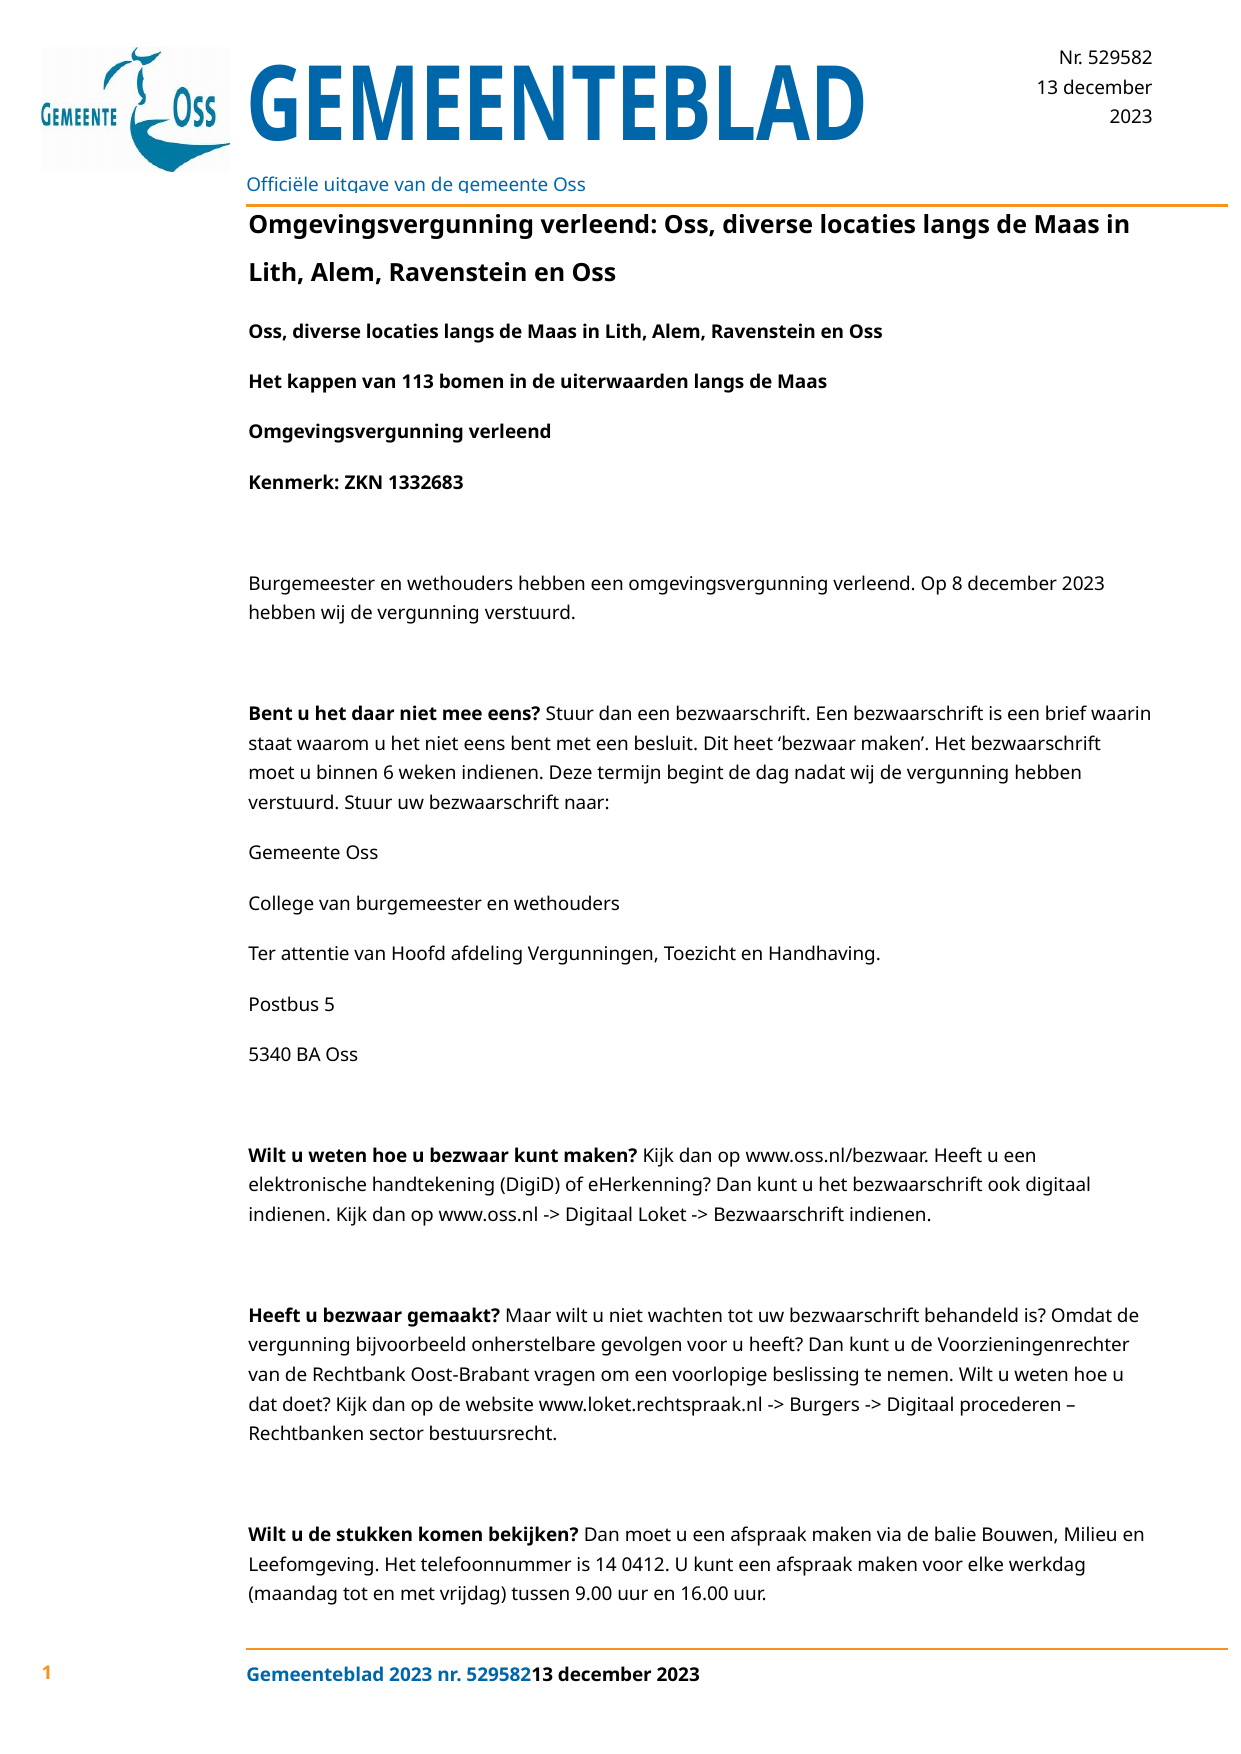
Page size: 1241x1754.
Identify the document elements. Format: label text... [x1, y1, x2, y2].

text Gemeente Oss [248, 839, 1152, 865]
text Oss, diverse locaties langs de Maas in Lith, Alem, Ravenstein en Oss [248, 318, 1152, 344]
text Ter attentie van Hoofd afdeling Vergunningen, Toezicht en Handhaving. [248, 940, 1152, 966]
text Omgevingsvergunning verleend: Oss, diverse locaties langs de Maas in Lith, Alem, Ravenstein en Oss [248, 207, 1152, 288]
text Heeft u bezwaar gemaakt? Maar wilt u niet wachten tot uw bezwaarschrift behandeld is? Omdat de vergunning bijvoorbeeld onherstelbare gevolgen voor u heeft? Dan kunt u de Voorzieningenrechter van de Rechtbank Oost-Brabant vragen om een voorlopige beslissing te nemen. Wilt u weten hoe u dat doet? Kijk dan op de website www.loket.rechtspraak.nl -> Burgers -> Digitaal procederen – Rechtbanken sector bestuursrecht. [248, 1302, 1152, 1446]
text Bent u het daar niet mee eens? Stuur dan een bezwaarschrift. Een bezwaarschrift is een brief waarin staat waarom u het niet eens bent met een besluit. Dit heet ‘bezwaar maken’. Het bezwaarschrift moet u binnen 6 weken indienen. Deze termijn begint de dag nadat wij de vergunning hebben verstuurd. Stuur uw bezwaarschrift naar: [248, 700, 1152, 815]
picture [41, 47, 231, 172]
text Wilt u weten hoe u bezwaar kunt maken? Kijk dan op www.oss.nl/bezwaar. Heeft u een elektronische handtekening (DigiD) of eHerkenning? Dan kunt u het bezwaarschrift ook digitaal indienen. Kijk dan op www.oss.nl -> Digitaal Loket -> Bezwaarschrift indienen. [248, 1142, 1152, 1227]
text Burgemeester en wethouders hebben een omgevingsvergunning verleend. Op 8 december 2023 hebben wij de vergunning verstuurd. [248, 570, 1152, 625]
text Wilt u de stukken komen bekijken? Dan moet u een afspraak maken via de balie Bouwen, Milieu en Leefomgeving. Het telefoonnummer is 14 0412. U kunt een afspraak maken voor elke werkdag (maandag tot en met vrijdag) tussen 9.00 uur en 16.00 uur. [248, 1521, 1152, 1606]
text Kenmerk: ZKN 1332683 [248, 469, 1152, 495]
text Het kappen van 113 bomen in de uiterwaarden langs de Maas [248, 368, 1152, 394]
text 5340 BA Oss [248, 1041, 1152, 1067]
text College van burgemeester en wethouders [248, 890, 1152, 916]
text Postbus 5 [248, 991, 1152, 1017]
text Omgevingsvergunning verleend [248, 419, 1152, 444]
